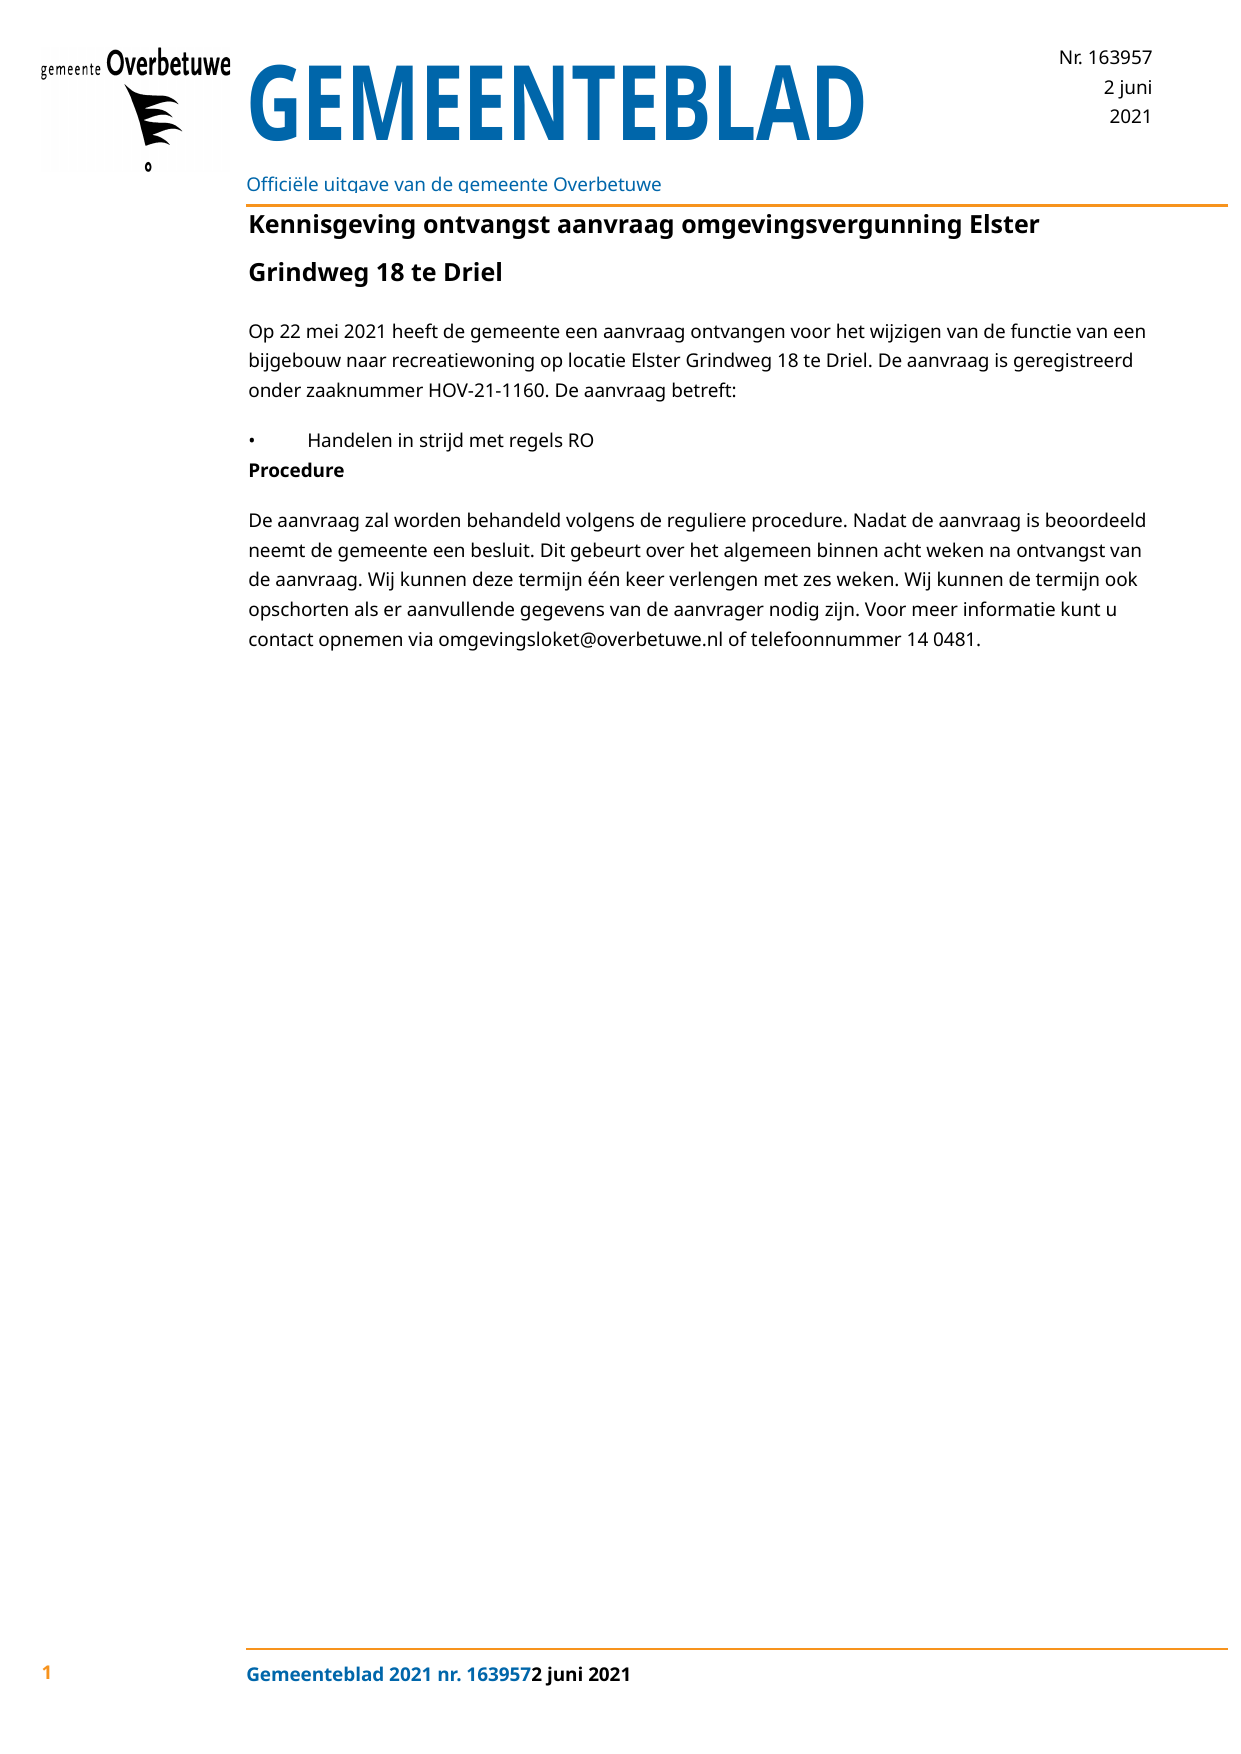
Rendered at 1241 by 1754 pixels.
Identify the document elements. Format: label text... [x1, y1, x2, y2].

list Handelen in strijd met regels RO [248, 427, 1152, 453]
picture [41, 47, 231, 172]
text De aanvraag zal worden behandeld volgens de reguliere procedure. Nadat de aanvraag is beoordeeld neemt de gemeente een besluit. Dit gebeurt over het algemeen binnen acht weken na ontvangst van de aanvraag. Wij kunnen deze termijn één keer verlengen met zes weken. Wij kunnen de termijn ook opschorten als er aanvullende gegevens van de aanvrager nodig zijn. Voor meer informatie kunt u contact opnemen via omgevingsloket@overbetuwe.nl of telefoonnummer 14 0481. [248, 507, 1152, 652]
text Kennisgeving ontvangst aanvraag omgevingsvergunning Elster Grindweg 18 te Driel [248, 207, 1152, 288]
text Procedure [248, 457, 1152, 483]
text Op 22 mei 2021 heeft de gemeente een aanvraag ontvangen voor het wijzigen van de functie van een bijgebouw naar recreatiewoning op locatie Elster Grindweg 18 te Driel. De aanvraag is geregistreerd onder zaaknummer HOV-21-1160. De aanvraag betreft: [248, 318, 1152, 403]
